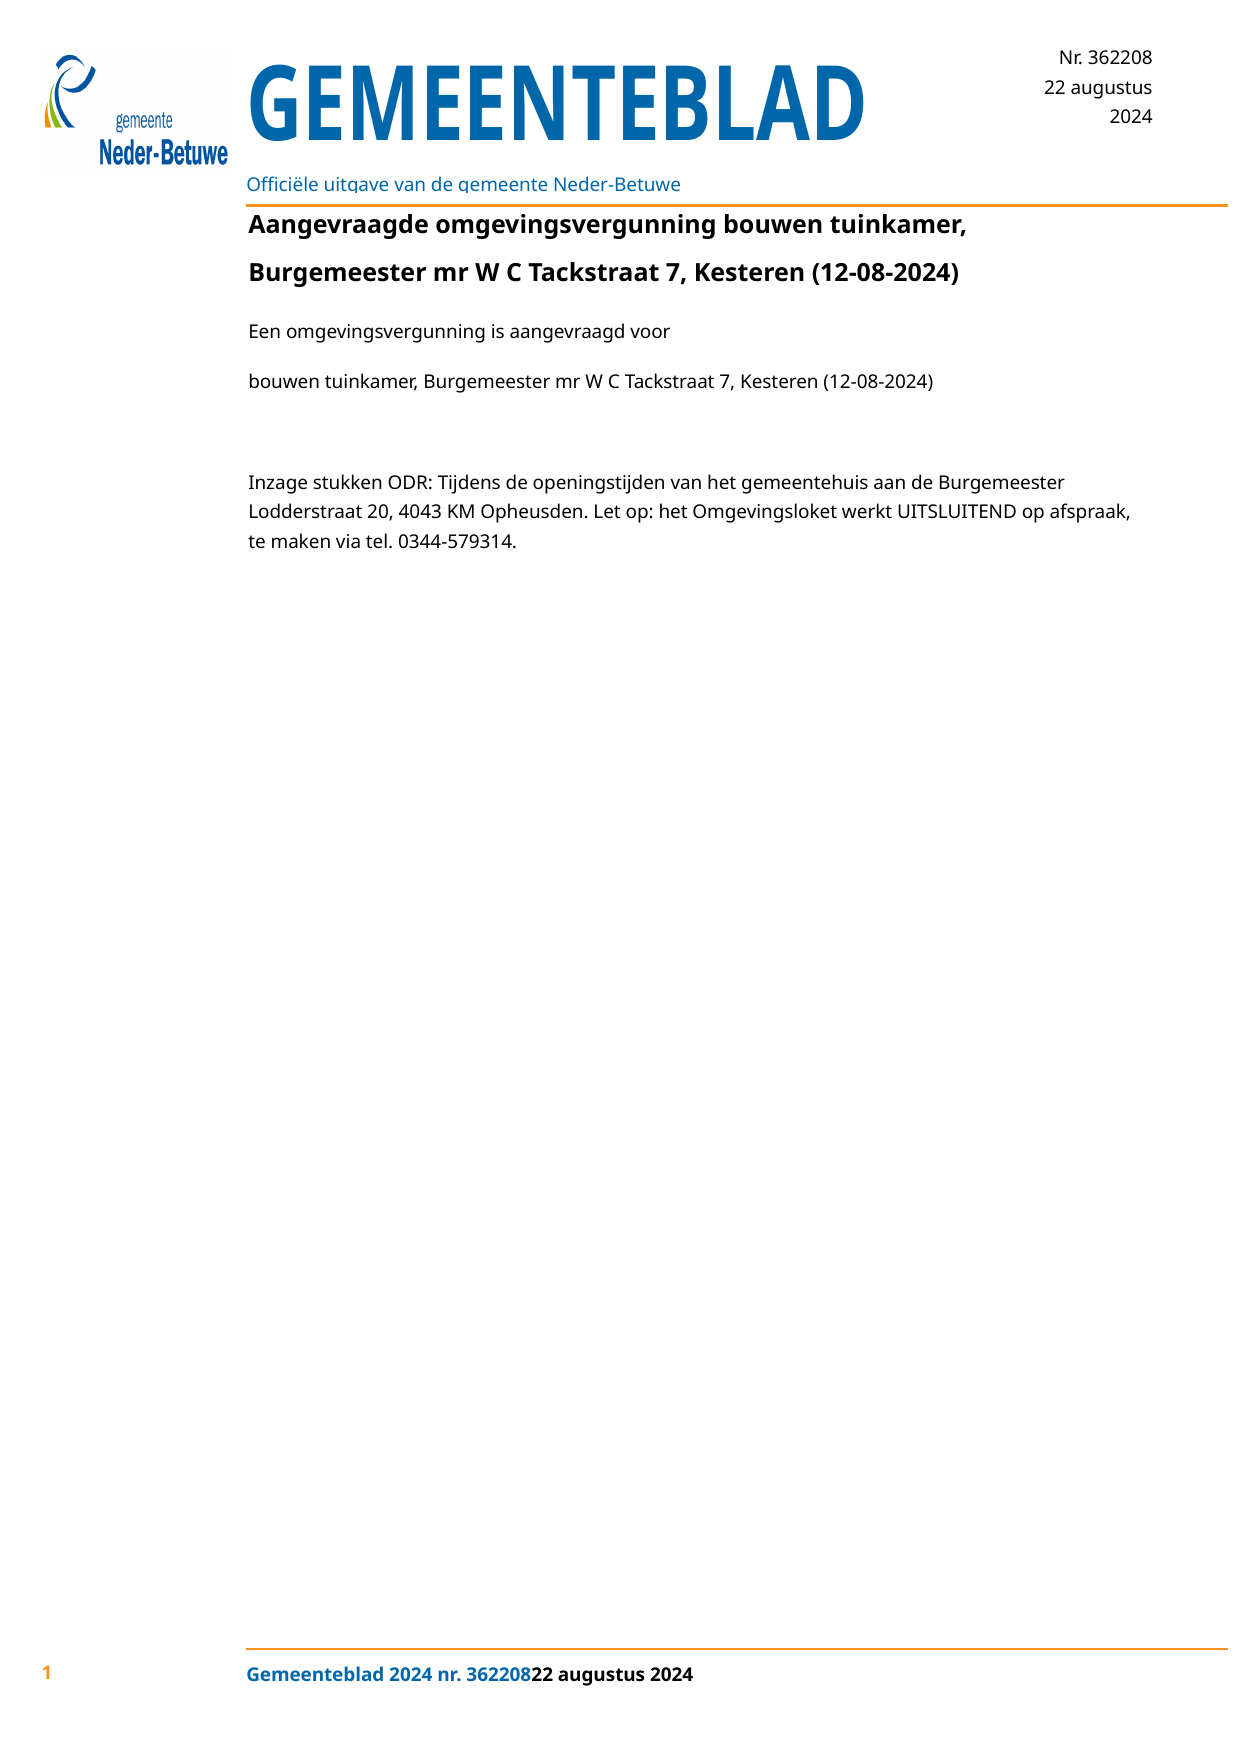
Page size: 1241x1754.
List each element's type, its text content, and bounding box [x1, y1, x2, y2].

text Inzage stukken ODR: Tijdens de openingstijden van het gemeentehuis aan de Burgemeester Lodderstraat 20, 4043 KM Opheusden. Let op: het Omgevingsloket werkt UITSLUITEND op afspraak, te maken via tel. 0344-579314. [248, 469, 1152, 554]
text bouwen tuinkamer, Burgemeester mr W C Tackstraat 7, Kesteren (12-08-2024) [248, 368, 1152, 394]
text Aangevraagde omgevingsvergunning bouwen tuinkamer, Burgemeester mr W C Tackstraat 7, Kesteren (12-08-2024) [248, 207, 1152, 288]
text Een omgevingsvergunning is aangevraagd voor [248, 318, 1152, 344]
picture [41, 47, 231, 172]
